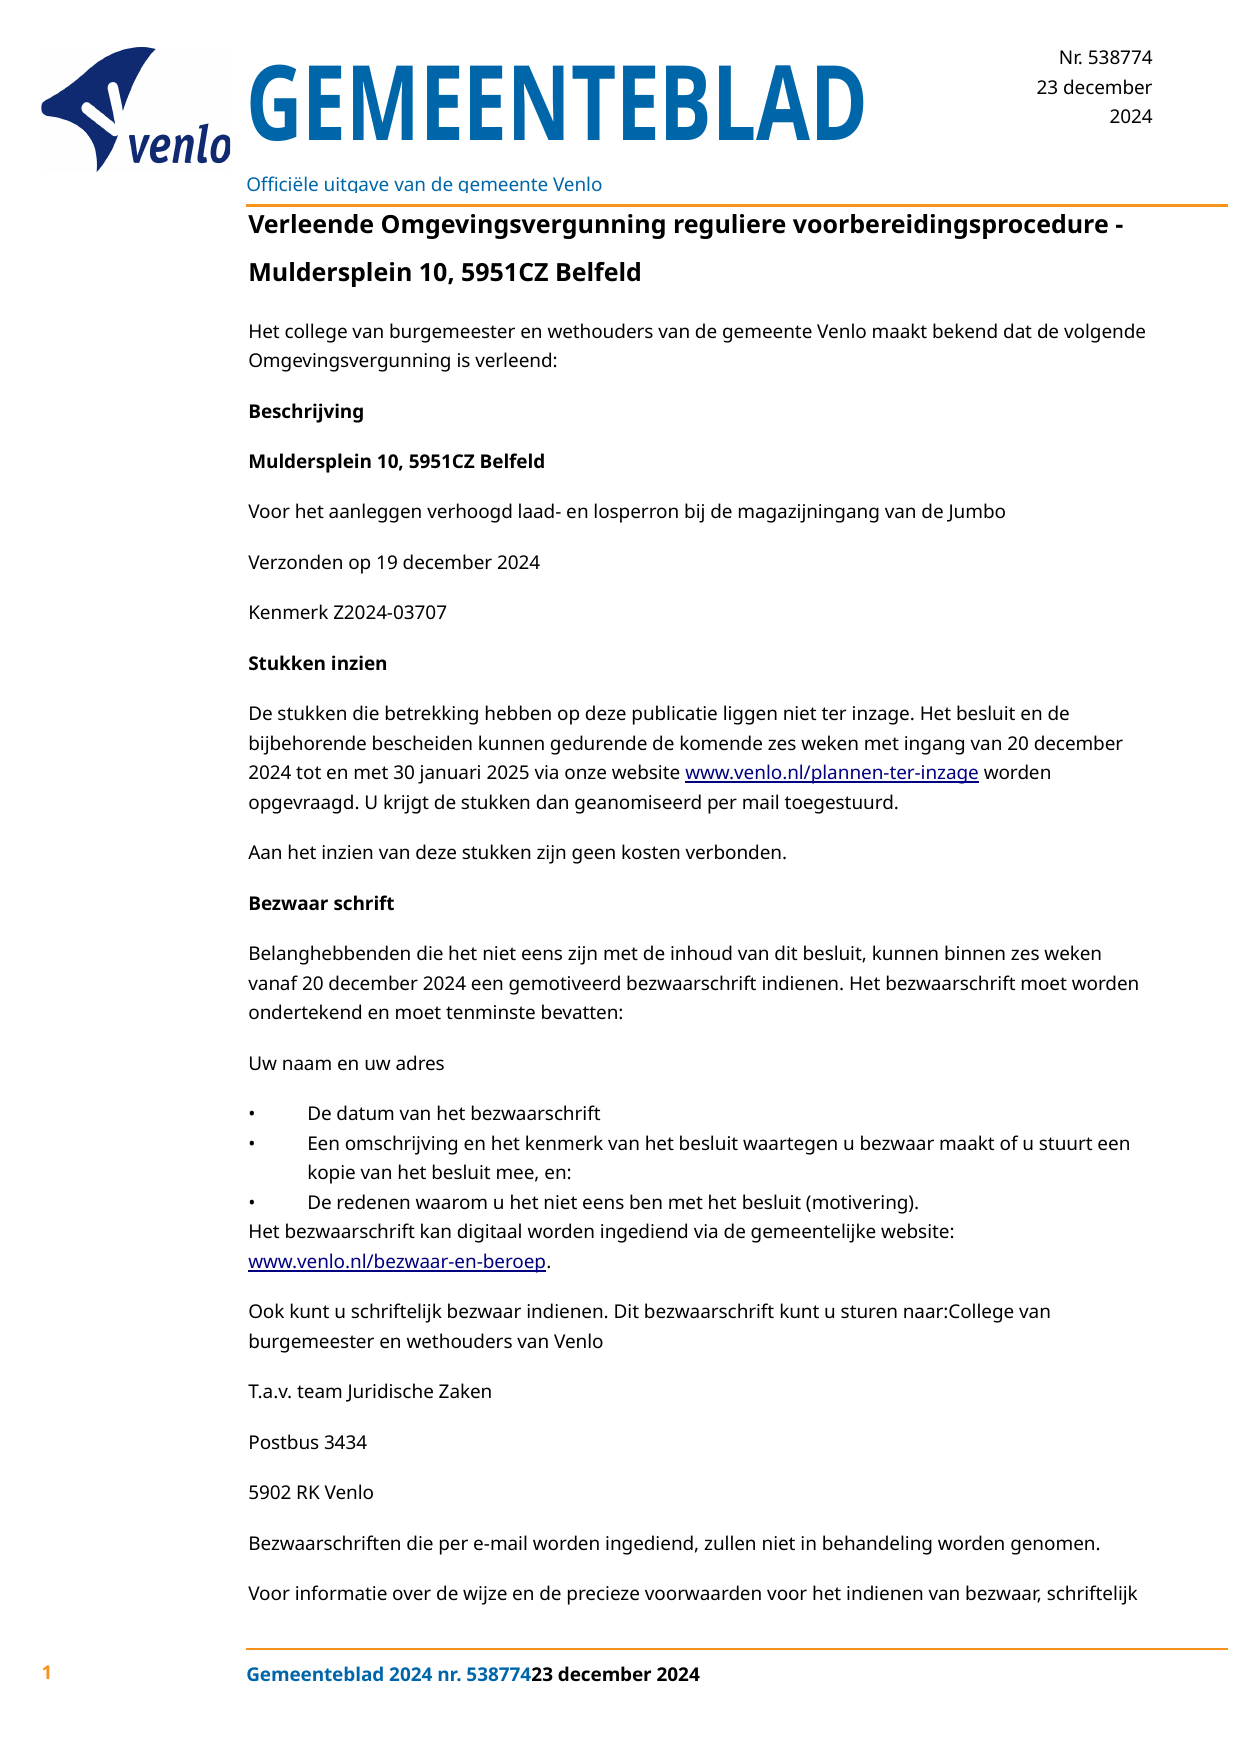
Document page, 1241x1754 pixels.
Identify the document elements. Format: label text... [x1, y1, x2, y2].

text Bezwaar schrift [248, 890, 1152, 916]
list De redenen waarom u het niet eens ben met het besluit (motivering). [248, 1189, 1152, 1215]
text Belanghebbenden die het niet eens zijn met de inhoud van dit besluit, kunnen binnen zes weken vanaf 20 december 2024 een gemotiveerd bezwaarschrift indienen. Het bezwaarschrift moet worden ondertekend en moet tenminste bevatten: [248, 940, 1152, 1025]
text Het bezwaarschrift kan digitaal worden ingediend via de gemeentelijke website: www.venlo.nl/bezwaar-en-beroep. [248, 1219, 1152, 1274]
text Uw naam en uw adres [248, 1050, 1152, 1076]
text Aan het inzien van deze stukken zijn geen kosten verbonden. [248, 839, 1152, 865]
text Beschrijving [248, 398, 1152, 424]
text Verleende Omgevingsvergunning reguliere voorbereidingsprocedure - Muldersplein 10, 5951CZ Belfeld [248, 207, 1152, 288]
list Een omschrijving en het kenmerk van het besluit waartegen u bezwaar maakt of u stuurt een kopie van het besluit mee, en: [248, 1130, 1152, 1185]
text Postbus 3434 [248, 1429, 1152, 1455]
text Stukken inzien [248, 650, 1152, 676]
text Voor het aanleggen verhoogd laad- en losperron bij de magazijningang van de Jumbo [248, 499, 1152, 524]
text Muldersplein 10, 5951CZ Belfeld [248, 448, 1152, 474]
text T.a.v. team Juridische Zaken [248, 1379, 1152, 1404]
text Het college van burgemeester en wethouders van de gemeente Venlo maakt bekend dat de volgende Omgevingsvergunning is verleend: [248, 318, 1152, 373]
text Ook kunt u schriftelijk bezwaar indienen. Dit bezwaarschrift kunt u sturen naar:College van burgemeester en wethouders van Venlo [248, 1299, 1152, 1354]
text Kenmerk Z2024-03707 [248, 599, 1152, 625]
text Verzonden op 19 december 2024 [248, 549, 1152, 575]
text 5902 RK Venlo [248, 1479, 1152, 1505]
text De stukken die betrekking hebben op deze publicatie liggen niet ter inzage. Het besluit en de bijbehorende bescheiden kunnen gedurende de komende zes weken met ingang van 20 december 2024 tot en met 30 januari 2025 via onze website www.venlo.nl/plannen-ter-inzage worden opgevraagd. U krijgt de stukken dan geanomiseerd per mail toegestuurd. [248, 700, 1152, 815]
text Bezwaarschriften die per e-mail worden ingediend, zullen niet in behandeling worden genomen. [248, 1530, 1152, 1556]
text Voor informatie over de wijze en de precieze voorwaarden voor het indienen van bezwaar, schriftelijk [248, 1580, 1152, 1606]
list De datum van het bezwaarschrift [248, 1100, 1152, 1126]
picture [41, 47, 231, 172]
